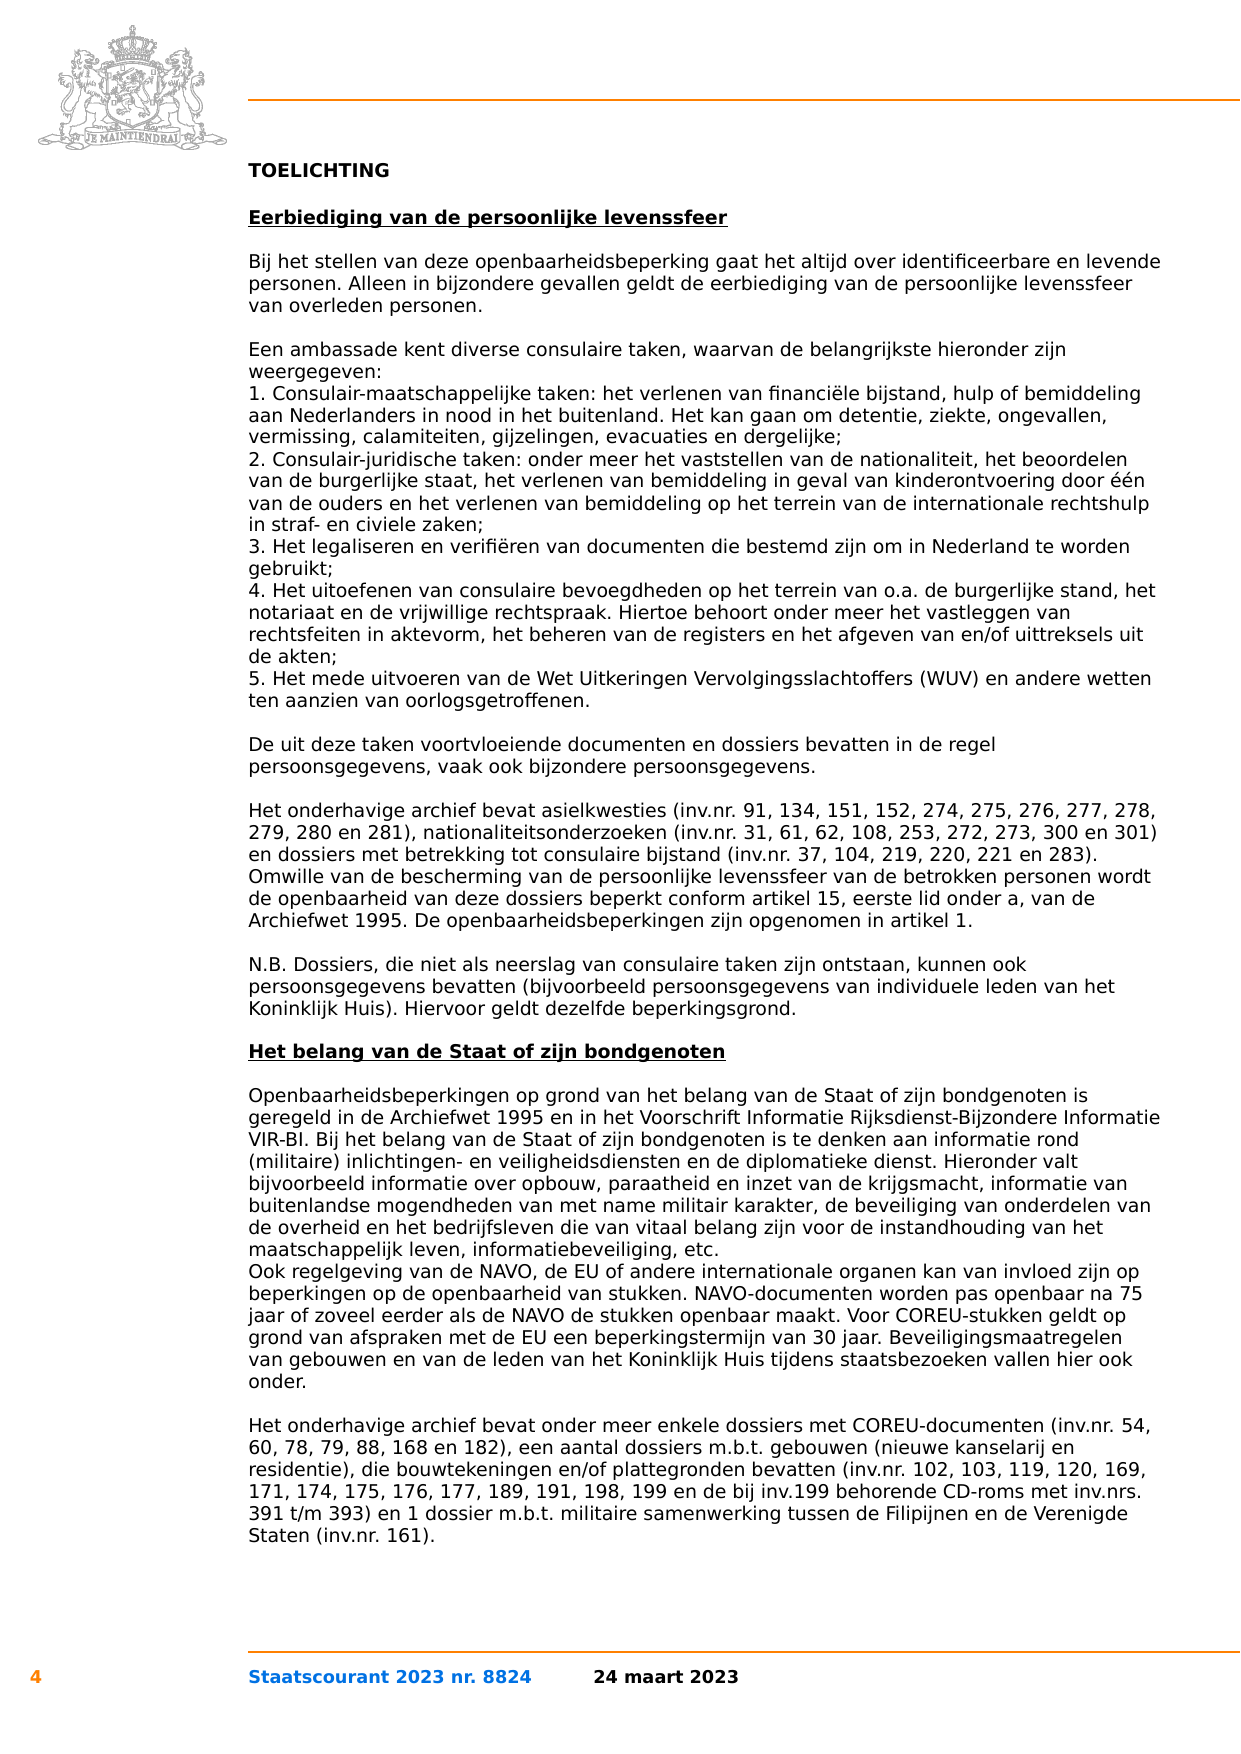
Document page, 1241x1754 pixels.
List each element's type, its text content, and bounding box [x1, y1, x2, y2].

text 3. Het legaliseren en verifiëren van documenten die bestemd zijn om in Nederland te worden gebruikt; [248, 536, 1163, 580]
subtitle Het belang van de Staat of zijn bondgenoten [248, 1041, 1163, 1063]
text 2. Consulair-juridische taken: onder meer het vaststellen van de nationaliteit, het beoordelen van de burgerlijke staat, het verlenen van bemiddeling in geval van kinderontvoering door één van de ouders en het verlenen van bemiddeling op het terrein van de internationale rechtshulp in straf- en civiele zaken; [248, 448, 1163, 536]
text Openbaarheidsbeperkingen op grond van het belang van de Staat of zijn bondgenoten is geregeld in de Archiefwet 1995 en in het Voorschrift Informatie Rijksdienst-Bijzondere Informatie VIR-BI. Bij het belang van de Staat of zijn bondgenoten is te denken aan informatie rond (militaire) inlichtingen- en veiligheidsdiensten en de diplomatieke dienst. Hieronder valt bijvoorbeeld informatie over opbouw, paraatheid en inzet van de krijgsmacht, informatie van buitenlandse mogendheden van met name militair karakter, de beveiliging van onderdelen van de overheid en het bedrijfsleven die van vitaal belang zijn voor de instandhouding van het maatschappelijk leven, informatiebeveiliging, etc. [248, 1085, 1163, 1261]
text Ook regelgeving van de NAVO, de EU of andere internationale organen kan van invloed zijn op beperkingen op de openbaarheid van stukken. NAVO-documenten worden pas openbaar na 75 jaar of zoveel eerder als de NAVO de stukken openbaar maakt. Voor COREU-stukken geldt op grond van afspraken met de EU een beperkingstermijn van 30 jaar. Beveiligingsmaatregelen van gebouwen en van de leden van het Koninklijk Huis tijdens staatsbezoeken vallen hier ook onder. [248, 1261, 1163, 1393]
text 5. Het mede uitvoeren van de Wet Uitkeringen Vervolgingsslachtoffers (WUV) en andere wetten ten aanzien van oorlogsgetroffenen. [248, 668, 1163, 712]
text 1. Consulair-maatschappelijke taken: het verlenen van financiële bijstand, hulp of bemiddeling aan Nederlanders in nood in het buitenland. Het kan gaan om detentie, ziekte, ongevallen, vermissing, calamiteiten, gijzelingen, evacuaties en dergelijke; [248, 382, 1163, 448]
text N.B. Dossiers, die niet als neerslag van consulaire taken zijn ontstaan, kunnen ook persoonsgegevens bevatten (bijvoorbeeld persoonsgegevens van individuele leden van het Koninklijk Huis). Hiervoor geldt dezelfde beperkingsgrond. [248, 954, 1163, 1019]
picture [38, 25, 227, 150]
text 4. Het uitoefenen van consulaire bevoegdheden op het terrein van o.a. de burgerlijke stand, het notariaat en de vrijwillige rechtspraak. Hiertoe behoort onder meer het vastleggen van rechtsfeiten in aktevorm, het beheren van de registers en het afgeven van en/of uittreksels uit de akten; [248, 580, 1163, 668]
text Het onderhavige archief bevat onder meer enkele dossiers met COREU-documenten (inv.nr. 54, 60, 78, 79, 88, 168 en 182), een aantal dossiers m.b.t. gebouwen (nieuwe kanselarij en residentie), die bouwtekeningen en/of plattegronden bevatten (inv.nr. 102, 103, 119, 120, 169, 171, 174, 175, 176, 177, 189, 191, 198, 199 en de bij inv.199 behorende CD-roms met inv.nrs. 391 t/m 393) en 1 dossier m.b.t. militaire samenwerking tussen de Filipijnen en de Verenigde Staten (inv.nr. 161). [248, 1415, 1163, 1547]
text Een ambassade kent diverse consulaire taken, waarvan de belangrijkste hieronder zijn weergegeven: [248, 338, 1163, 382]
text De uit deze taken voortvloeiende documenten en dossiers bevatten in de regel persoonsgegevens, vaak ook bijzondere persoonsgegevens. [248, 734, 1163, 778]
text Bij het stellen van deze openbaarheidsbeperking gaat het altijd over identificeerbare en levende personen. Alleen in bijzondere gevallen geldt de eerbiediging van de persoonlijke levenssfeer van overleden personen. [248, 251, 1163, 317]
text Het onderhavige archief bevat asielkwesties (inv.nr. 91, 134, 151, 152, 274, 275, 276, 277, 278, 279, 280 en 281), nationaliteitsonderzoeken (inv.nr. 31, 61, 62, 108, 253, 272, 273, 300 en 301) en dossiers met betrekking tot consulaire bijstand (inv.nr. 37, 104, 219, 220, 221 en 283). Omwille van de bescherming van de persoonlijke levenssfeer van de betrokken personen wordt de openbaarheid van deze dossiers beperkt conform artikel 15, eerste lid onder a, van de Archiefwet 1995. De openbaarheidsbeperkingen zijn opgenomen in artikel 1. [248, 800, 1163, 932]
subtitle TOELICHTING [248, 160, 1163, 182]
subtitle Eerbiediging van de persoonlijke levenssfeer [248, 207, 1163, 229]
